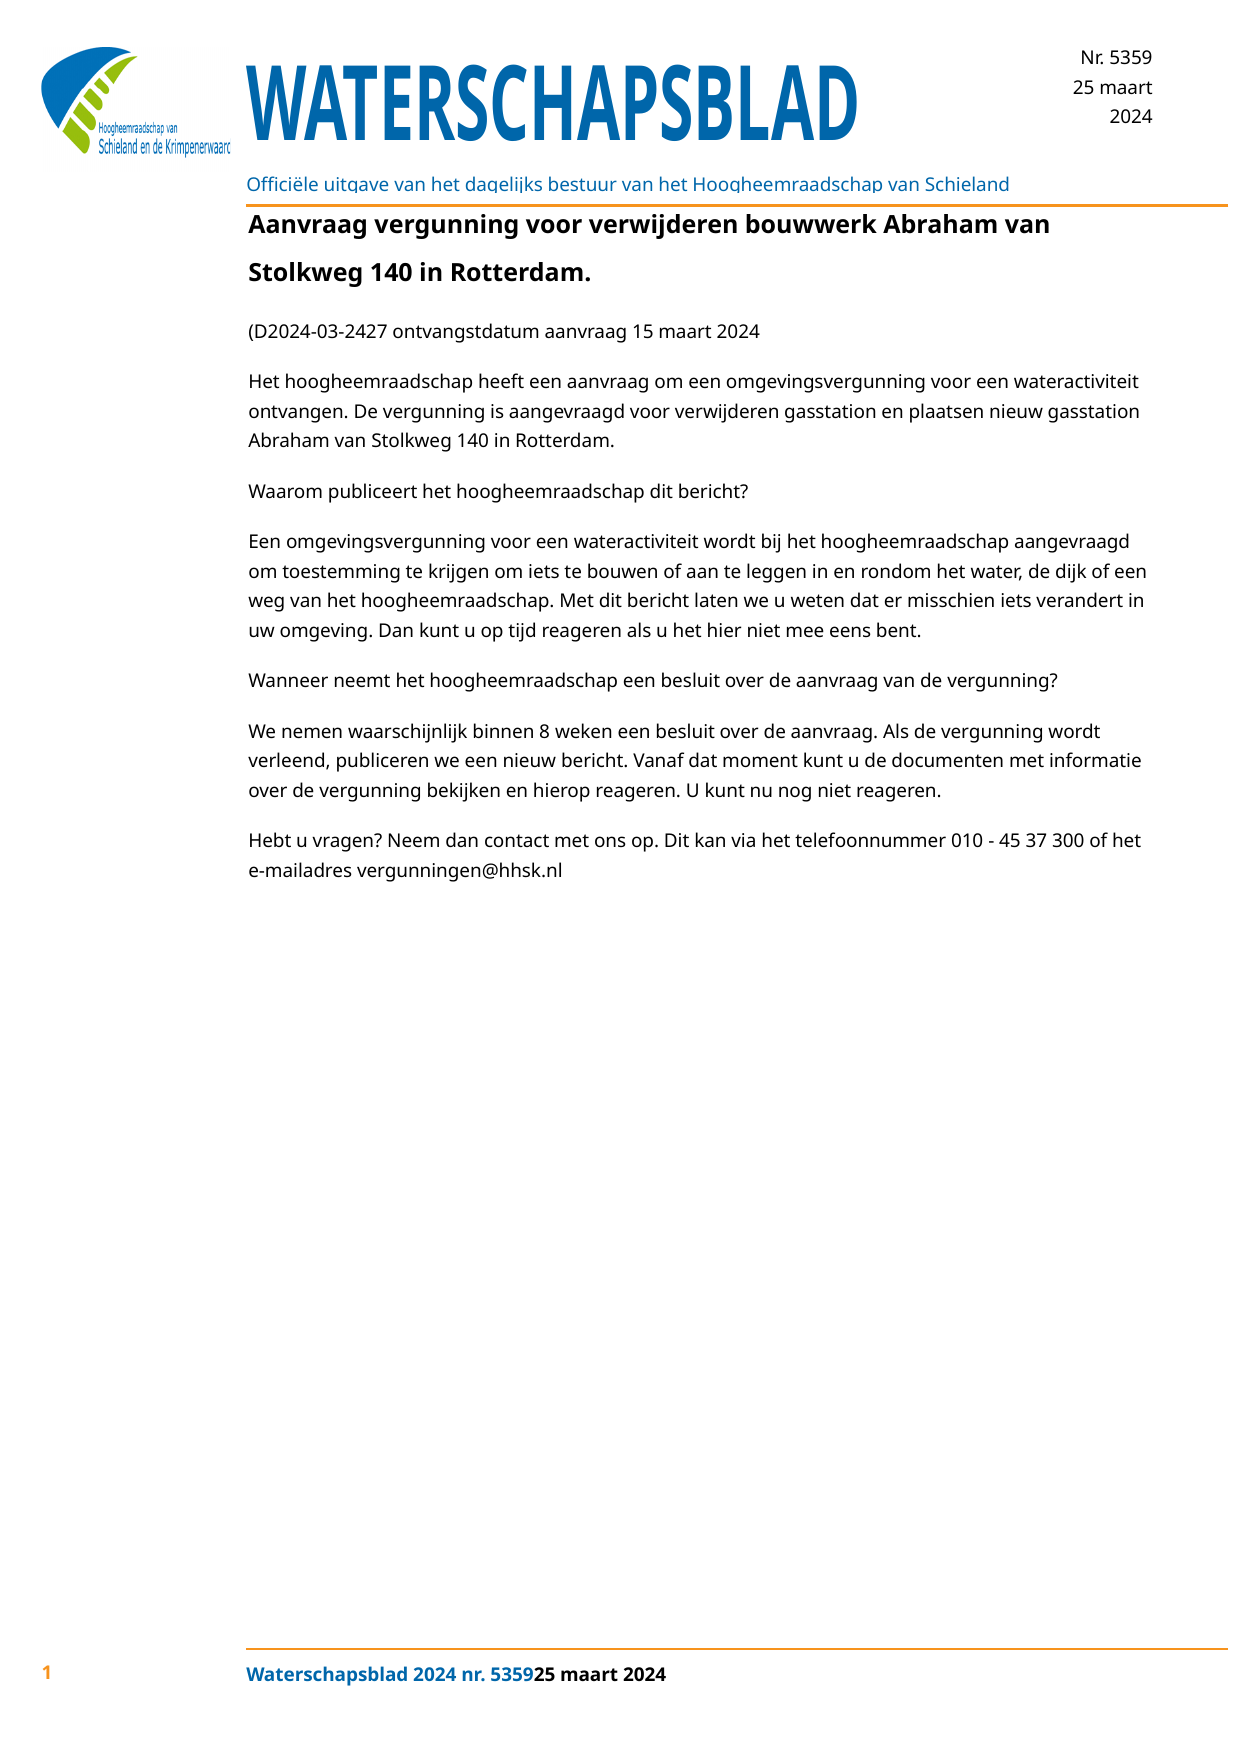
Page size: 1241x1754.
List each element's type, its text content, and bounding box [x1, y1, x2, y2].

text Een omgevingsvergunning voor een wateractiviteit wordt bij het hoogheemraadschap aangevraagd om toestemming te krijgen om iets te bouwen of aan te leggen in en rondom het water, de dijk of een weg van het hoogheemraadschap. Met dit bericht laten we u weten dat er misschien iets verandert in uw omgeving. Dan kunt u op tijd reageren als u het hier niet mee eens bent. [248, 528, 1152, 643]
text Aanvraag vergunning voor verwijderen bouwwerk Abraham van Stolkweg 140 in Rotterdam. [248, 207, 1152, 288]
text Het hoogheemraadschap heeft een aanvraag om een omgevingsvergunning voor een wateractiviteit ontvangen. De vergunning is aangevraagd voor verwijderen gasstation en plaatsen nieuw gasstation Abraham van Stolkweg 140 in Rotterdam. [248, 368, 1152, 453]
text (D2024-03-2427 ontvangstdatum aanvraag 15 maart 2024 [248, 318, 1152, 344]
text Waarom publiceert het hoogheemraadschap dit bericht? [248, 478, 1152, 504]
text Hebt u vragen? Neem dan contact met ons op. Dit kan via het telefoonnummer 010 - 45 37 300 of het e-mailadres vergunningen@hhsk.nl [248, 827, 1152, 883]
picture [41, 47, 231, 172]
text Wanneer neemt het hoogheemraadschap een besluit over de aanvraag van de vergunning? [248, 667, 1152, 693]
text We nemen waarschijnlijk binnen 8 weken een besluit over de aanvraag. Als de vergunning wordt verleend, publiceren we een nieuw bericht. Vanaf dat moment kunt u de documenten met informatie over de vergunning bekijken en hierop reageren. U kunt nu nog niet reageren. [248, 718, 1152, 803]
